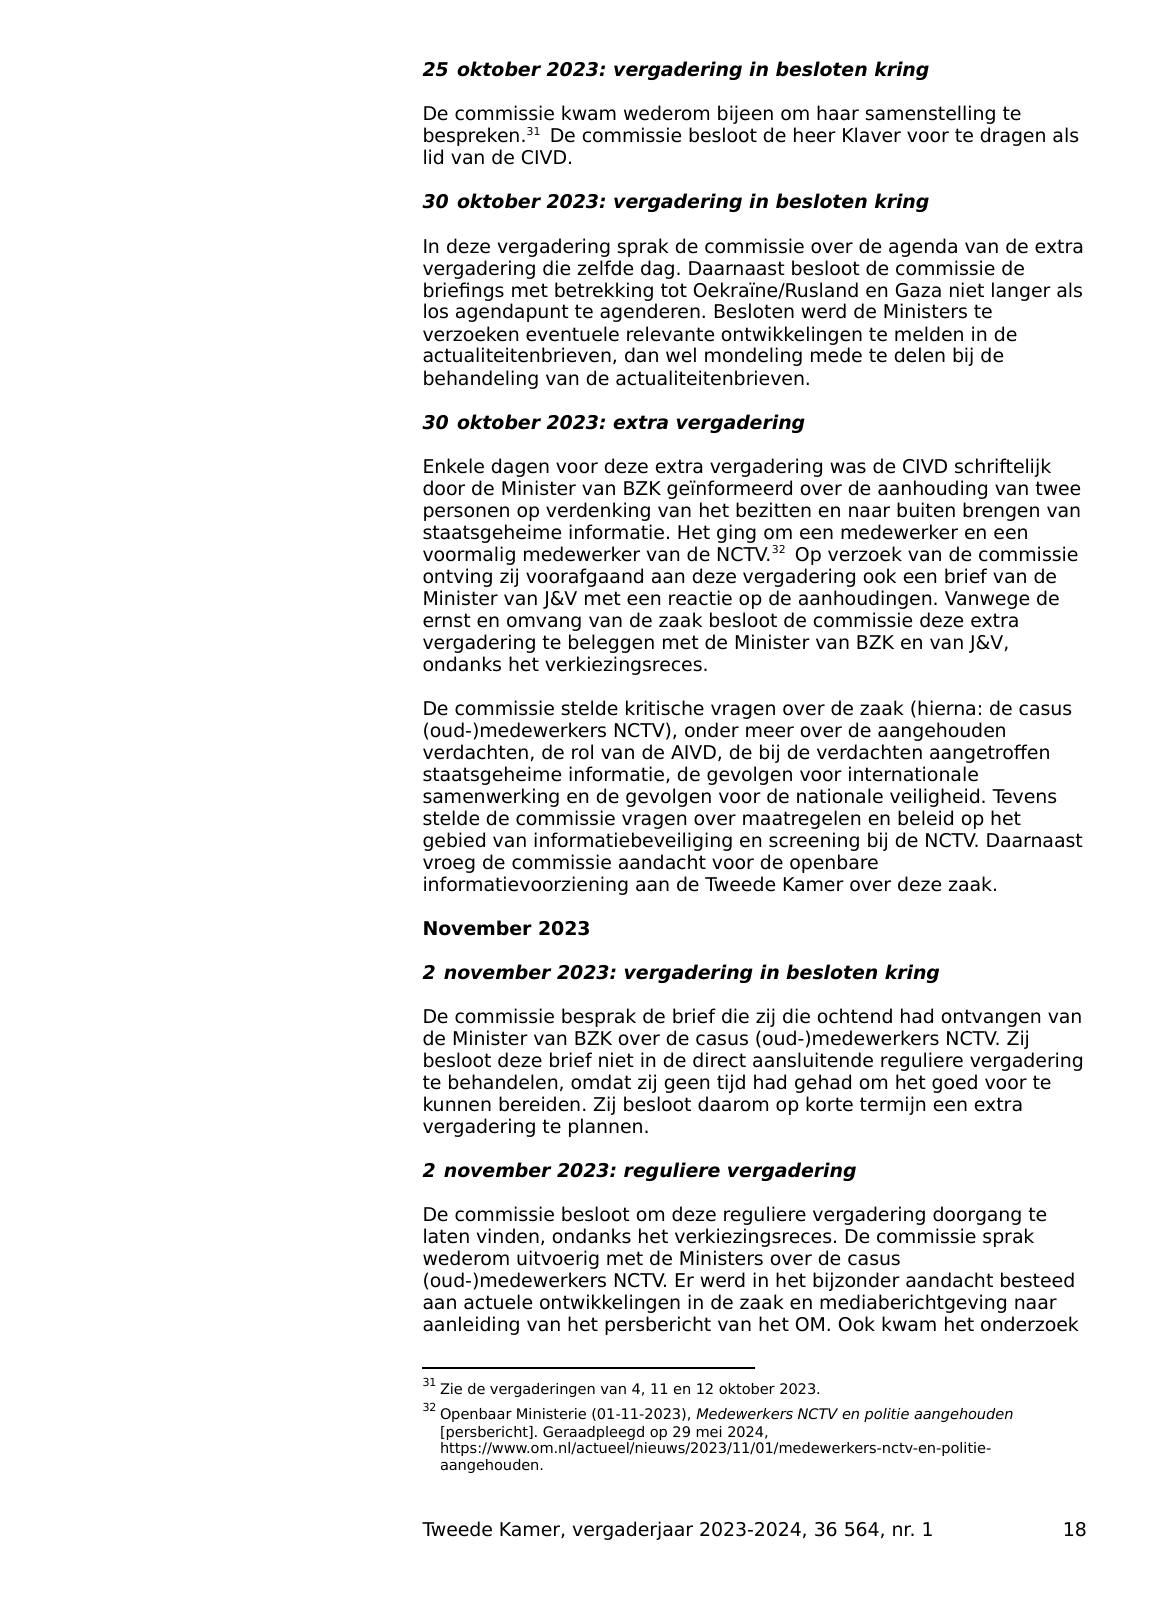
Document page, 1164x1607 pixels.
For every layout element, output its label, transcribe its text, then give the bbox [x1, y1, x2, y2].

text Openbaar Ministerie (01-11-2023), Medewerkers NCTV en politie aangehouden [persbericht]. Geraadpleegd op 29 mei 2024, https://www.om.nl/actueel/nieuws/2023/11/01/medewerkers-nctv-en-politie-aangehouden. [422, 1402, 1087, 1474]
text Enkele dagen voor deze extra vergadering was de CIVD schriftelijk door de Minister van BZK geïnformeerd over de aanhouding van twee personen op verdenking van het bezitten en naar buiten brengen van staatsgeheime informatie. Het ging om een medewerker en een voormalig medewerker van de NCTV. Op verzoek van de commissie ontving zij voorafgaand aan deze vergadering ook een brief van de Minister van J&V met een reactie op de aanhoudingen. Vanwege de ernst en omvang van de zaak besloot de commissie deze extra vergadering te beleggen met de Minister van BZK en van J&V, ondanks het verkiezingsreces. [422, 456, 1087, 676]
subtitle 30 oktober 2023: extra vergadering [422, 412, 1087, 433]
subtitle 30 oktober 2023: vergadering in besloten kring [422, 191, 1087, 213]
text In deze vergadering sprak de commissie over de agenda van de extra vergadering die zelfde dag. Daarnaast besloot de commissie de briefings met betrekking tot Oekraïne/Rusland en Gaza niet langer als los agendapunt te agenderen. Besloten werd de Ministers te verzoeken eventuele relevante ontwikkelingen te melden in de actualiteitenbrieven, dan wel mondeling mede te delen bij de behandeling van de actualiteitenbrieven. [422, 236, 1087, 389]
text De commissie besprak de brief die zij die ochtend had ontvangen van de Minister van BZK over de casus (oud-)medewerkers NCTV. Zij besloot deze brief niet in de direct aansluitende reguliere vergadering te behandelen, omdat zij geen tijd had gehad om het goed voor te kunnen bereiden. Zij besloot daarom op korte termijn een extra vergadering te plannen. [422, 1006, 1087, 1138]
text De commissie besloot om deze reguliere vergadering doorgang te laten vinden, ondanks het verkiezingsreces. De commissie sprak wederom uitvoerig met de Ministers over de casus (oud-)medewerkers NCTV. Er werd in het bijzonder aandacht besteed aan actuele ontwikkelingen in de zaak en mediaberichtgeving naar aanleiding van het persbericht van het OM. Ook kwam het onderzoek [422, 1204, 1087, 1336]
subtitle 2 november 2023: reguliere vergadering [422, 1160, 1087, 1182]
subtitle 25 oktober 2023: vergadering in besloten kring [422, 59, 1087, 81]
subtitle November 2023 [422, 918, 1087, 940]
text De commissie stelde kritische vragen over de zaak (hierna: de casus (oud-)medewerkers NCTV), onder meer over de aangehouden verdachten, de rol van de AIVD, de bij de verdachten aangetroffen staatsgeheime informatie, de gevolgen voor internationale samenwerking en de gevolgen voor de nationale veiligheid. Tevens stelde de commissie vragen over maatregelen en beleid op het gebied van informatiebeveiliging en screening bij de NCTV. Daarnaast vroeg de commissie aandacht voor de openbare informatievoorziening aan de Tweede Kamer over deze zaak. [422, 698, 1087, 896]
text De commissie kwam wederom bijeen om haar samenstelling te bespreken. De commissie besloot de heer Klaver voor te dragen als lid van de CIVD. [422, 103, 1087, 169]
text Zie de vergaderingen van 4, 11 en 12 oktober 2023. [422, 1377, 1087, 1399]
subtitle 2 november 2023: vergadering in besloten kring [422, 962, 1087, 984]
